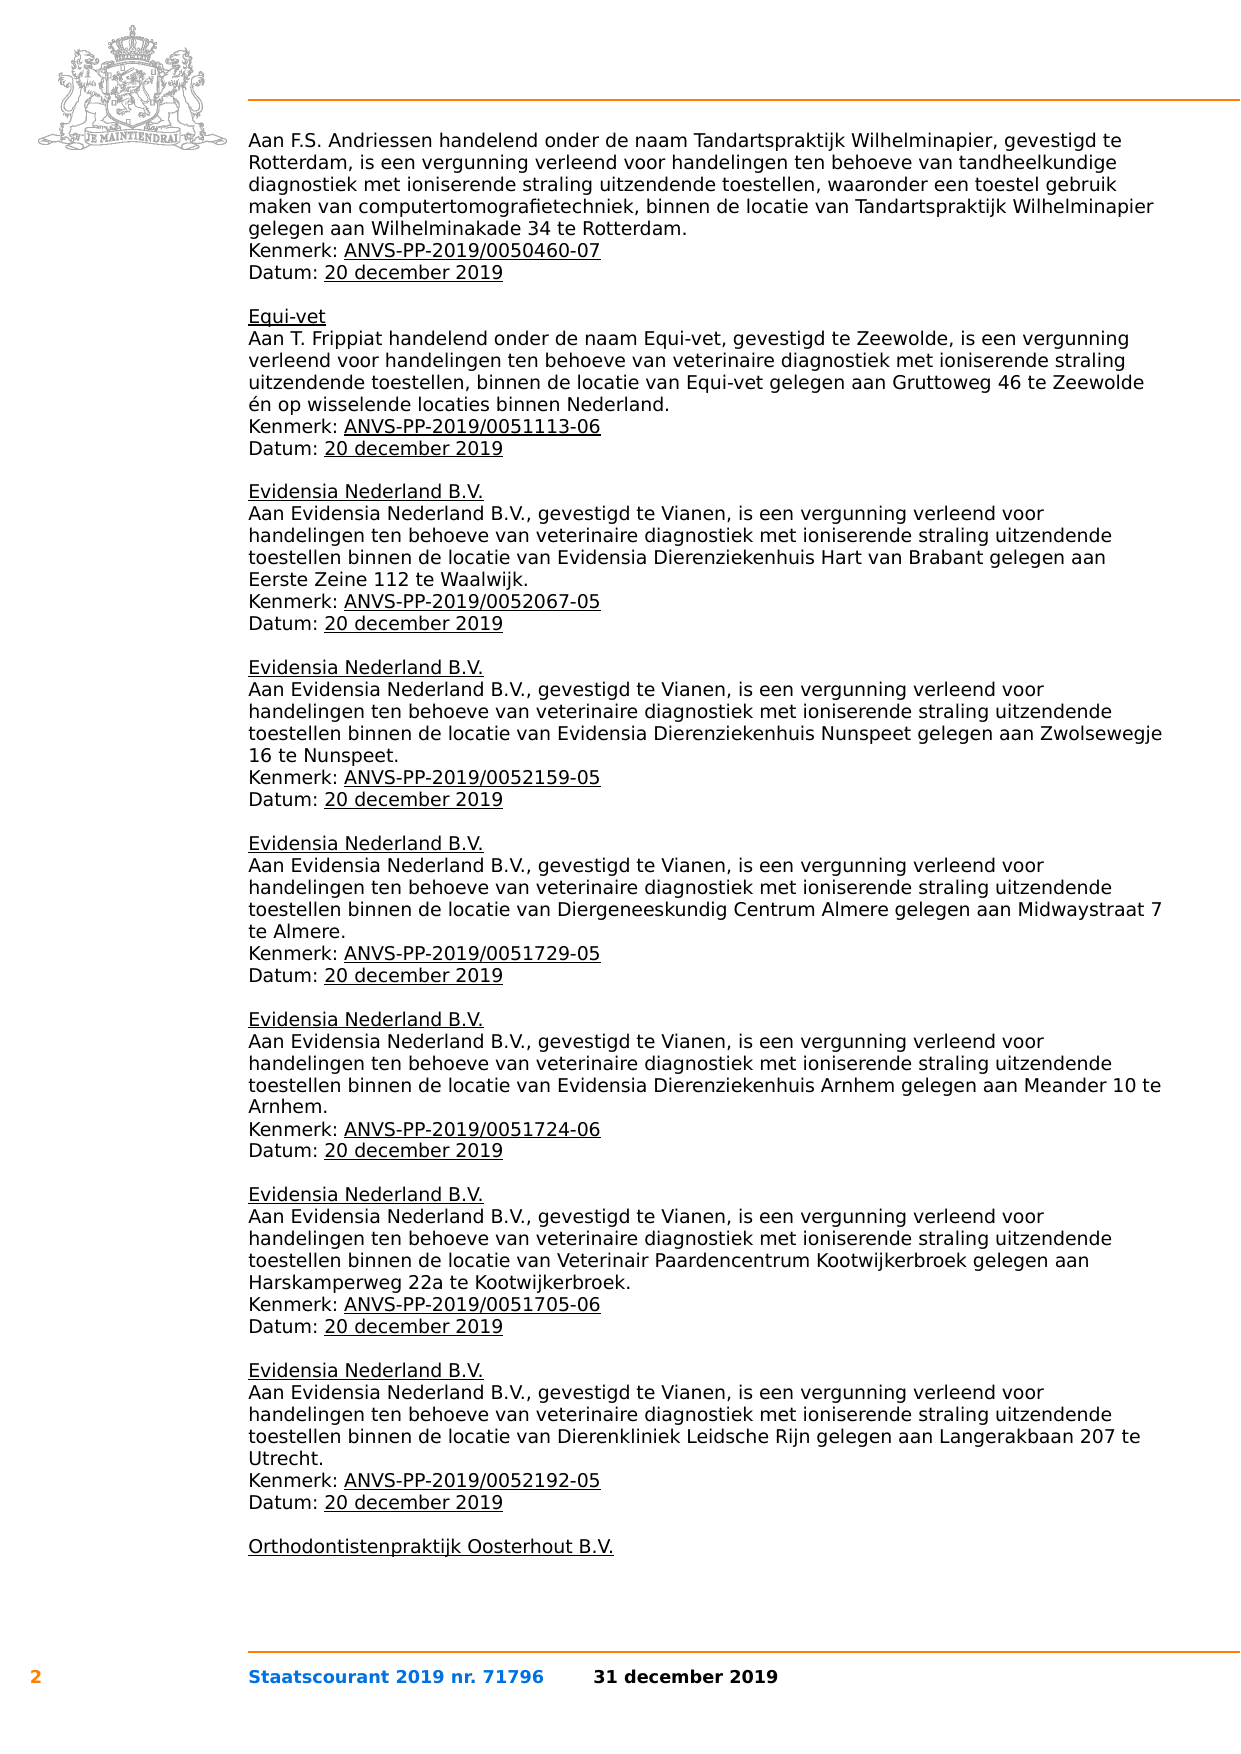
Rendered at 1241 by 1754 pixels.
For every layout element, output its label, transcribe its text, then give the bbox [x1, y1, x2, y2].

text Datum: 20 december 2019 [248, 789, 1163, 811]
text Evidensia Nederland B.V. [248, 1360, 1163, 1382]
text Datum: 20 december 2019 [248, 437, 1163, 459]
text Aan F.S. Andriessen handelend onder de naam Tandartspraktijk Wilhelminapier, gevestigd te Rotterdam, is een vergunning verleend voor handelingen ten behoeve van tandheelkundige diagnostiek met ioniserende straling uitzendende toestellen, waaronder een toestel gebruik maken van computertomografietechniek, binnen de locatie van Tandartspraktijk Wilhelminapier gelegen aan Wilhelminakade 34 te Rotterdam. [248, 130, 1163, 240]
text Equi-vet [248, 306, 1163, 328]
text Evidensia Nederland B.V. [248, 481, 1163, 503]
text Aan Evidensia Nederland B.V., gevestigd te Vianen, is een vergunning verleend voor handelingen ten behoeve van veterinaire diagnostiek met ioniserende straling uitzendende toestellen binnen de locatie van Evidensia Dierenziekenhuis Nunspeet gelegen aan Zwolsewegje 16 te Nunspeet. [248, 679, 1163, 767]
text Evidensia Nederland B.V. [248, 1184, 1163, 1206]
text Aan Evidensia Nederland B.V., gevestigd te Vianen, is een vergunning verleend voor handelingen ten behoeve van veterinaire diagnostiek met ioniserende straling uitzendende toestellen binnen de locatie van Dierenkliniek Leidsche Rijn gelegen aan Langerakbaan 207 te Utrecht. [248, 1382, 1163, 1470]
text Datum: 20 december 2019 [248, 262, 1163, 284]
text Evidensia Nederland B.V. [248, 1008, 1163, 1031]
text Datum: 20 december 2019 [248, 613, 1163, 635]
text Kenmerk: ANVS-PP-2019/0052067-05 [248, 591, 1163, 613]
text Datum: 20 december 2019 [248, 1492, 1163, 1514]
text Kenmerk: ANVS-PP-2019/0052192-05 [248, 1470, 1163, 1492]
text Kenmerk: ANVS-PP-2019/0050460-07 [248, 240, 1163, 262]
text Evidensia Nederland B.V. [248, 833, 1163, 855]
text Datum: 20 december 2019 [248, 1140, 1163, 1162]
text Aan Evidensia Nederland B.V., gevestigd te Vianen, is een vergunning verleend voor handelingen ten behoeve van veterinaire diagnostiek met ioniserende straling uitzendende toestellen binnen de locatie van Diergeneeskundig Centrum Almere gelegen aan Midwaystraat 7 te Almere. [248, 855, 1163, 943]
text Kenmerk: ANVS-PP-2019/0051724-06 [248, 1118, 1163, 1140]
text Aan T. Frippiat handelend onder de naam Equi-vet, gevestigd te Zeewolde, is een vergunning verleend voor handelingen ten behoeve van veterinaire diagnostiek met ioniserende straling uitzendende toestellen, binnen de locatie van Equi-vet gelegen aan Gruttoweg 46 te Zeewolde én op wisselende locaties binnen Nederland. [248, 328, 1163, 416]
text Kenmerk: ANVS-PP-2019/0052159-05 [248, 767, 1163, 789]
picture [38, 25, 227, 150]
text Evidensia Nederland B.V. [248, 657, 1163, 679]
text Aan Evidensia Nederland B.V., gevestigd te Vianen, is een vergunning verleend voor handelingen ten behoeve van veterinaire diagnostiek met ioniserende straling uitzendende toestellen binnen de locatie van Evidensia Dierenziekenhuis Arnhem gelegen aan Meander 10 te Arnhem. [248, 1031, 1163, 1118]
text Orthodontistenpraktijk Oosterhout B.V. [248, 1536, 1163, 1558]
text Kenmerk: ANVS-PP-2019/0051705-06 [248, 1294, 1163, 1316]
text Aan Evidensia Nederland B.V., gevestigd te Vianen, is een vergunning verleend voor handelingen ten behoeve van veterinaire diagnostiek met ioniserende straling uitzendende toestellen binnen de locatie van Veterinair Paardencentrum Kootwijkerbroek gelegen aan Harskamperweg 22a te Kootwijkerbroek. [248, 1206, 1163, 1294]
text Kenmerk: ANVS-PP-2019/0051113-06 [248, 416, 1163, 437]
text Datum: 20 december 2019 [248, 1316, 1163, 1338]
text Aan Evidensia Nederland B.V., gevestigd te Vianen, is een vergunning verleend voor handelingen ten behoeve van veterinaire diagnostiek met ioniserende straling uitzendende toestellen binnen de locatie van Evidensia Dierenziekenhuis Hart van Brabant gelegen aan Eerste Zeine 112 te Waalwijk. [248, 503, 1163, 591]
text Kenmerk: ANVS-PP-2019/0051729-05 [248, 943, 1163, 965]
text Datum: 20 december 2019 [248, 965, 1163, 987]
